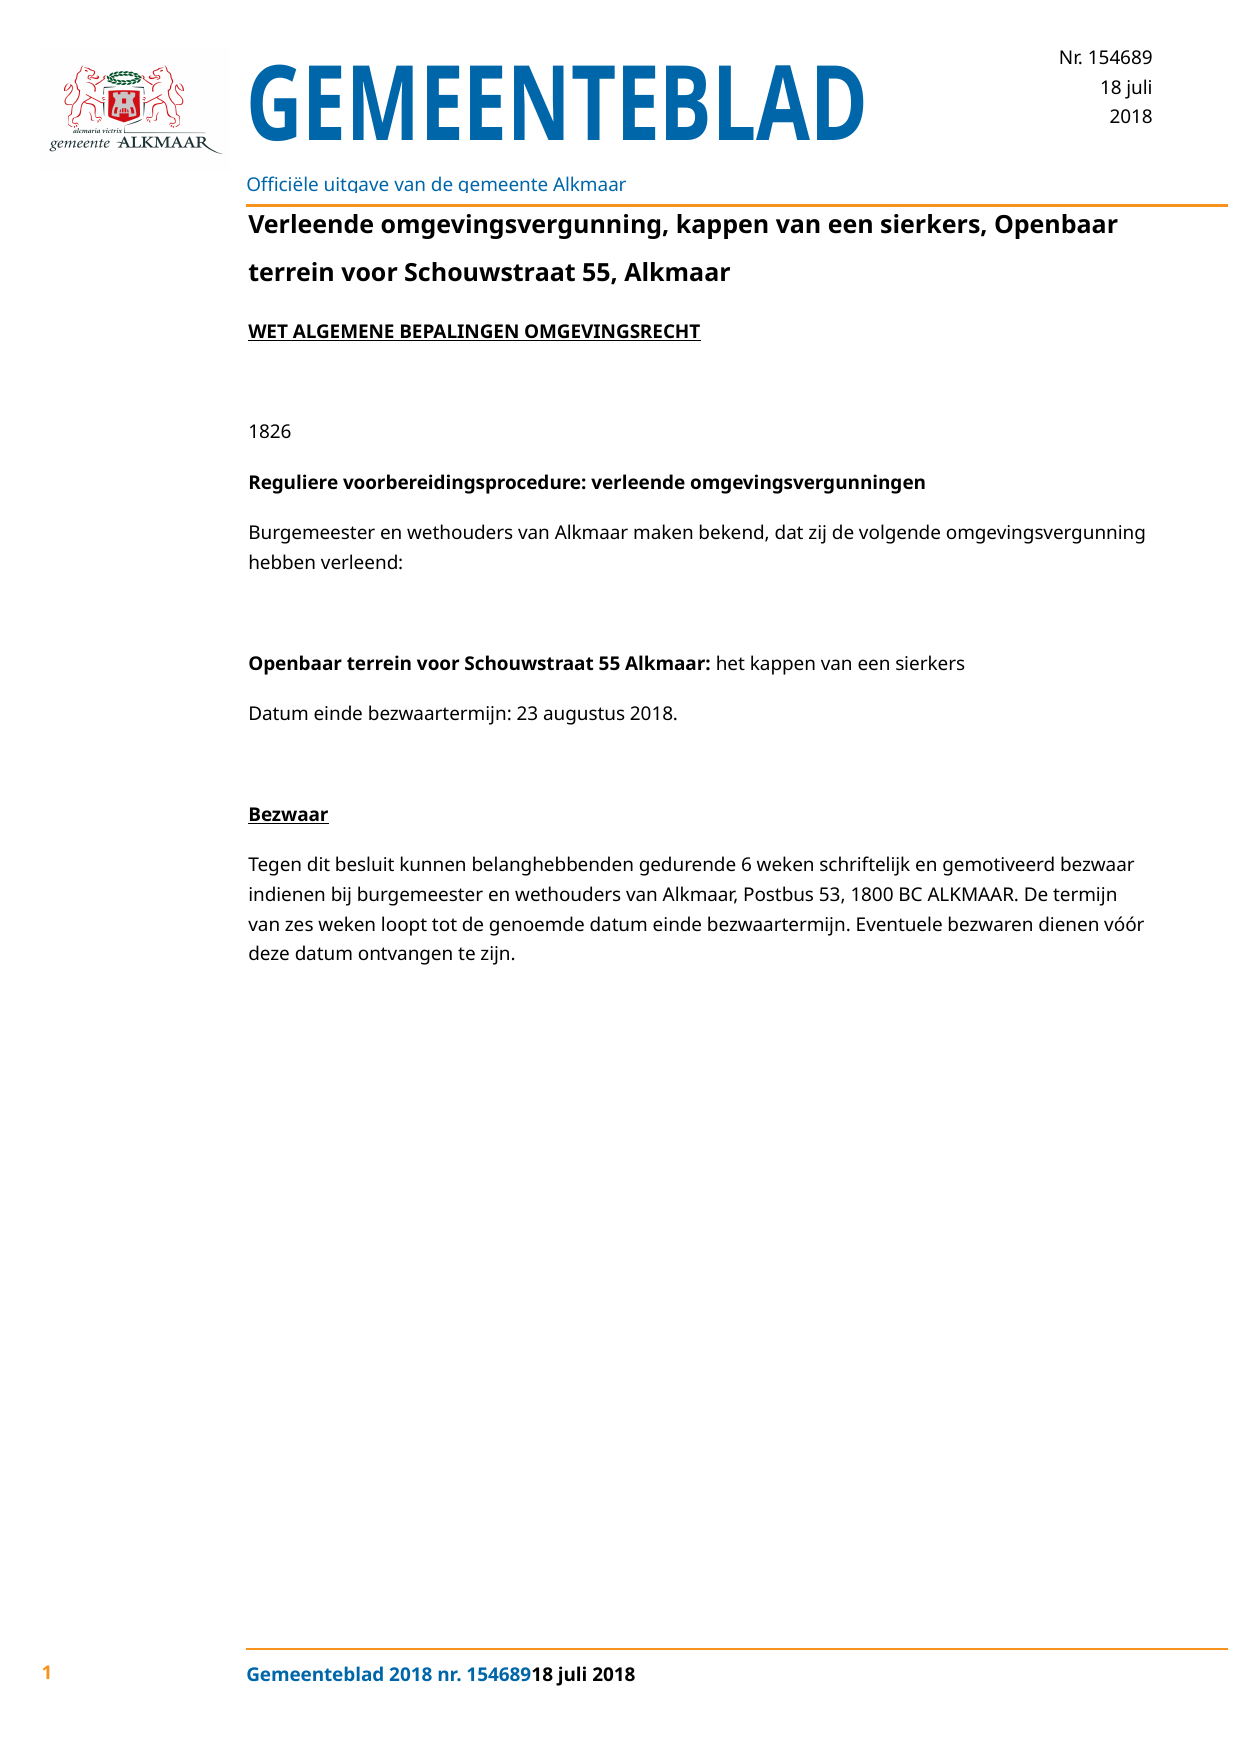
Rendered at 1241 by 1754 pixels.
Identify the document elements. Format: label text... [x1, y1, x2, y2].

text Tegen dit besluit kunnen belanghebbenden gedurende 6 weken schriftelijk en gemotiveerd bezwaar indienen bij burgemeester en wethouders van Alkmaar, Postbus 53, 1800 BC ALKMAAR. De termijn van zes weken loopt tot de genoemde datum einde bezwaartermijn. Eventuele bezwaren dienen vóór deze datum ontvangen te zijn. [248, 852, 1152, 966]
text 1826 [248, 419, 1152, 444]
text Bezwaar [248, 801, 1152, 827]
text Burgemeester en wethouders van Alkmaar maken bekend, dat zij de volgende omgevingsvergunning hebben verleend: [248, 519, 1152, 575]
text Verleende omgevingsvergunning, kappen van een sierkers, Openbaar terrein voor Schouwstraat 55, Alkmaar [248, 207, 1152, 288]
text Datum einde bezwaartermijn: 23 augustus 2018. [248, 700, 1152, 726]
text Reguliere voorbereidingsprocedure: verleende omgevingsvergunningen [248, 469, 1152, 495]
picture [41, 47, 231, 172]
text WET ALGEMENE BEPALINGEN OMGEVINGSRECHT [248, 318, 1152, 344]
text Openbaar terrein voor Schouwstraat 55 Alkmaar: het kappen van een sierkers [248, 650, 1152, 676]
